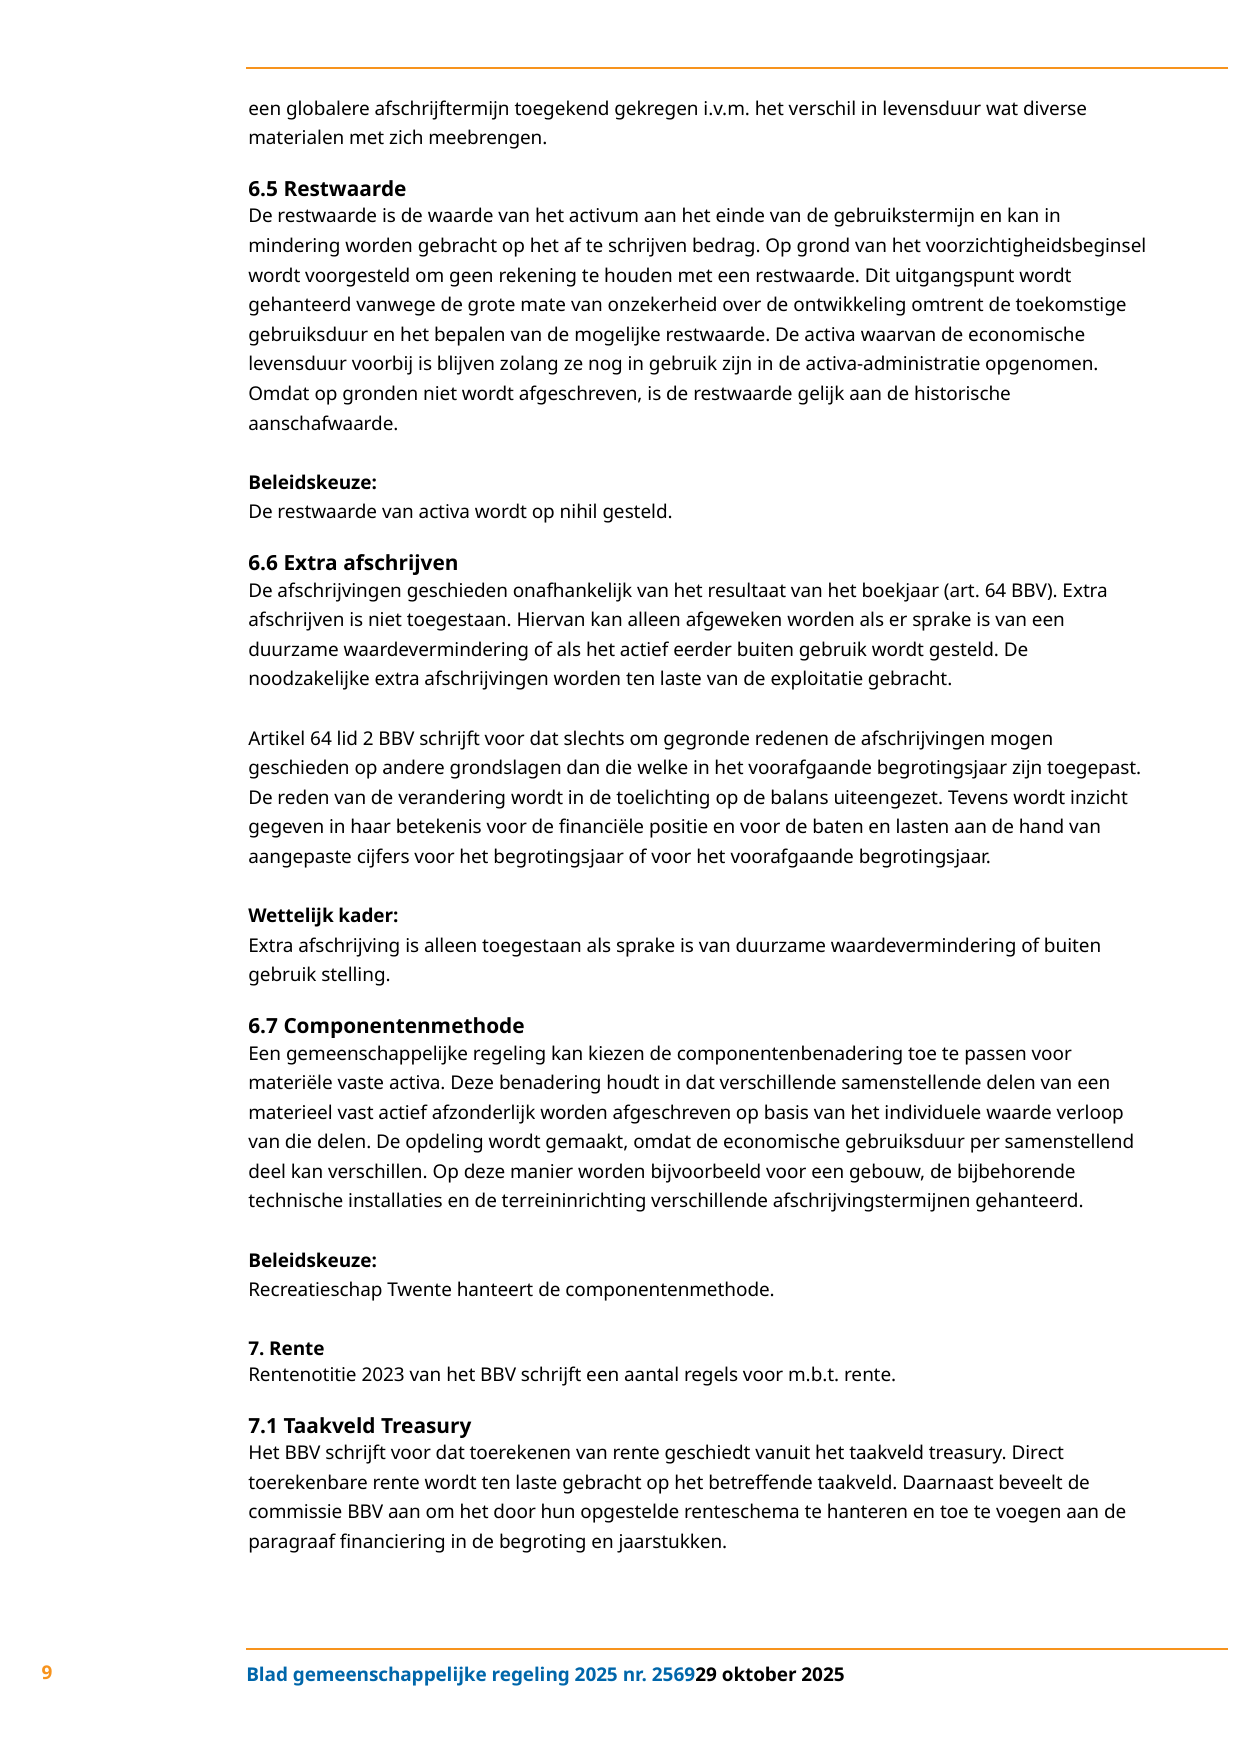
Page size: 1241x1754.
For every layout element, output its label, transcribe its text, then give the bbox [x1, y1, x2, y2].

table_header Wettelijk kader: Extra afschrijving is alleen toegestaan als sprake is van duurzame waardevermindering of buiten gebruik stelling. [248, 902, 1152, 987]
text Een gemeenschappelijke regeling kan kiezen de componentenbenadering toe te passen voor materiële vaste activa. Deze benadering houdt in dat verschillende samenstellende delen van een materieel vast actief afzonderlijk worden afgeschreven op basis van het individuele waarde verloop van die delen. De opdeling wordt gemaakt, omdat de economische gebruiksduur per samenstellend deel kan verschillen. Op deze manier worden bijvoorbeeld voor een gebouw, de bijbehorende technische installaties en de terreininrichting verschillende afschrijvingstermijnen gehanteerd. [248, 1040, 1152, 1213]
table_header een globalere afschrijftermijn toegekend gekregen i.v.m. het verschil in levensduur wat diverse materialen met zich meebrengen. [248, 95, 1152, 150]
text Artikel 64 lid 2 BBV schrijft voor dat slechts om gegronde redenen de afschrijvingen mogen geschieden op andere grondslagen dan die welke in het voorafgaande begrotingsjaar zijn toegepast. De reden van de verandering wordt in de toelichting op de balans uiteengezet. Tevens wordt inzicht gegeven in haar betekenis voor de financiële positie en voor de baten en lasten aan de hand van aangepaste cijfers voor het begrotingsjaar of voor het voorafgaande begrotingsjaar. [248, 725, 1152, 869]
picture [41, 47, 231, 172]
text 7. Rente [248, 1335, 1152, 1361]
text De restwaarde is de waarde van het activum aan het einde van de gebruikstermijn en kan in mindering worden gebracht op het af te schrijven bedrag. Op grond van het voorzichtigheidsbeginsel wordt voorgesteld om geen rekening te houden met een restwaarde. Dit uitgangspunt wordt gehanteerd vanwege de grote mate van onzekerheid over de ontwikkeling omtrent de toekomstige gebruiksduur en het bepalen van de mogelijke restwaarde. De activa waarvan de economische levensduur voorbij is blijven zolang ze nog in gebruik zijn in de activa-administratie opgenomen. Omdat op gronden niet wordt afgeschreven, is de restwaarde gelijk aan de historische aanschafwaarde. [248, 203, 1152, 435]
text De afschrijvingen geschieden onafhankelijk van het resultaat van het boekjaar (art. 64 BBV). Extra afschrijven is niet toegestaan. Hiervan kan alleen afgeweken worden als er sprake is van een duurzame waardevermindering of als het actief eerder buiten gebruik wordt gesteld. De noodzakelijke extra afschrijvingen worden ten laste van de exploitatie gebracht. [248, 577, 1152, 691]
text 7.1 Taakveld Treasury [248, 1411, 1152, 1439]
text 6.7 Componentenmethode [248, 1011, 1152, 1040]
text 6.6 Extra afschrijven [248, 548, 1152, 577]
text Het BBV schrijft voor dat toerekenen van rente geschiedt vanuit het taakveld treasury. Direct toerekenbare rente wordt ten laste gebracht op het betreffende taakveld. Daarnaast beveelt de commissie BBV aan om het door hun opgestelde renteschema te hanteren en toe te voegen aan de paragraaf financiering in de begroting en jaarstukken. [248, 1439, 1152, 1554]
table_header Beleidskeuze: De restwaarde van activa wordt op nihil gesteld. [248, 469, 1152, 524]
text Rentenotitie 2023 van het BBV schrijft een aantal regels voor m.b.t. rente. [248, 1361, 1152, 1386]
text 6.5 Restwaarde [248, 174, 1152, 203]
table_header Beleidskeuze: Recreatieschap Twente hanteert de componentenmethode. [248, 1247, 1152, 1302]
